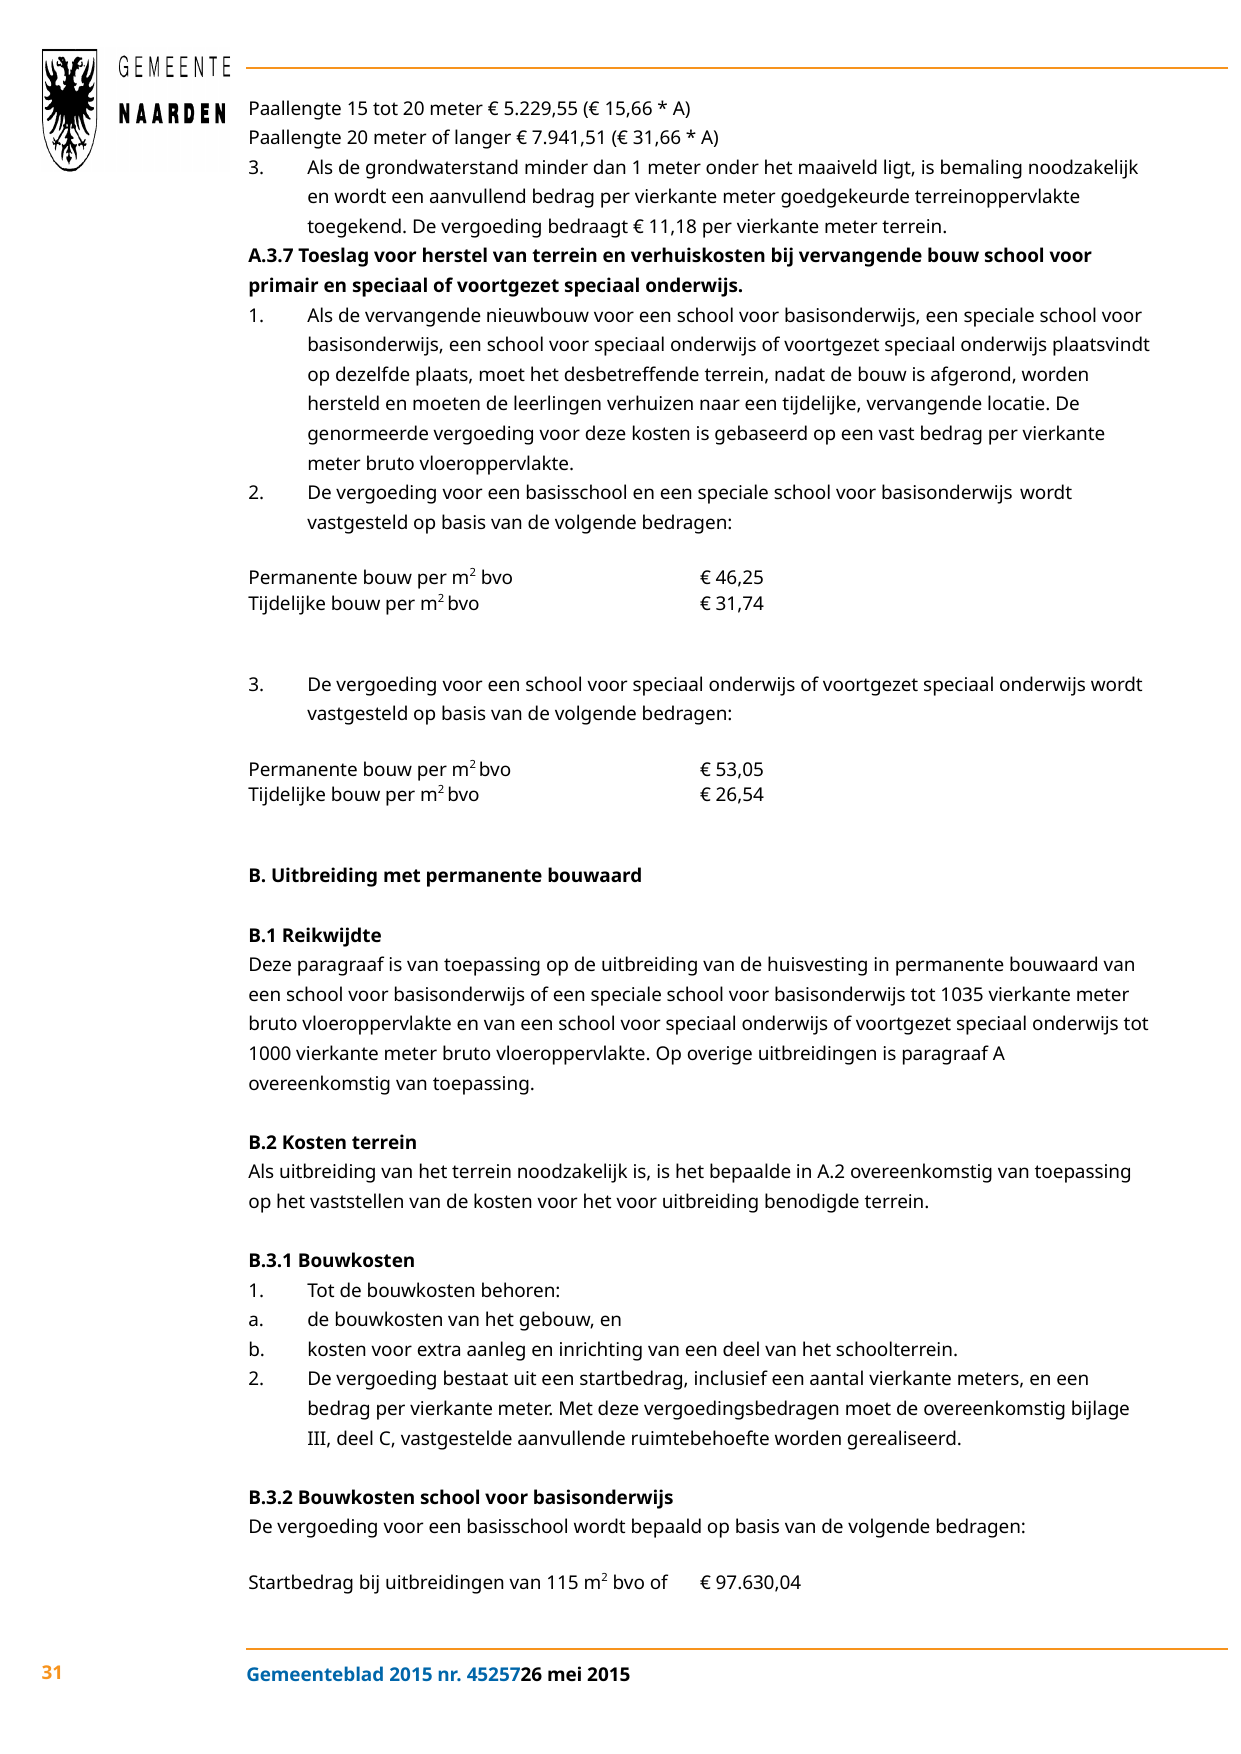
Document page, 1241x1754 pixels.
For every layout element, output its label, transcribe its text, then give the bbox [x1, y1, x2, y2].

table_cell € 31,74 [700, 590, 1152, 616]
list de bouwkosten van het gebouw, en [248, 1306, 1152, 1332]
list De vergoeding voor een school voor speciaal onderwijs of voortgezet speciaal onderwijs wordt vastgesteld op basis van de volgende bedragen: [248, 671, 1152, 726]
table_header € 97.630,04 [700, 1569, 1152, 1594]
list De vergoeding bestaat uit een startbedrag, inclusief een aantal vierkante meters, en een bedrag per vierkante meter. Met deze vergoedingsbedragen moet de overeenkomstig bijlage III, deel C, vastgestelde aanvullende ruimtebehoefte worden gerealiseerd. [248, 1366, 1152, 1451]
text B.1 Reikwijdte [248, 922, 1152, 948]
text A.3.7 Toeslag voor herstel van terrein en verhuiskosten bij vervangende bouw school voor primair en speciaal of voortgezet speciaal onderwijs. [248, 243, 1152, 298]
table_header € 46,25 [700, 564, 1152, 590]
text De vergoeding voor een basisschool wordt bepaald op basis van de volgende bedragen: [248, 1513, 1152, 1539]
text B.3.2 Bouwkosten school voor basisonderwijs [248, 1484, 1152, 1510]
list kosten voor extra aanleg en inrichting van een deel van het schoolterrein. [248, 1336, 1152, 1362]
table_cell € 26,54 [700, 782, 1152, 807]
picture [41, 47, 231, 172]
table_cell Tijdelijke bouw per m2 bvo [248, 782, 700, 807]
table_header Permanente bouw per m2 bvo [248, 564, 700, 590]
text Paallengte 20 meter of langer € 7.941,51 (€ 31,66 * A) [248, 124, 1152, 150]
list Als de vervangende nieuwbouw voor een school voor basisonderwijs, een speciale school voor basisonderwijs, een school voor speciaal onderwijs of voortgezet speciaal onderwijs plaatsvindt op dezelfde plaats, moet het desbetreffende terrein, nadat de bouw is afgerond, worden hersteld en moeten de leerlingen verhuizen naar een tijdelijke, vervangende locatie. De genormeerde vergoeding voor deze kosten is gebaseerd op een vast bedrag per vierkante meter bruto vloeroppervlakte. [248, 302, 1152, 476]
text B. Uitbreiding met permanente bouwaard [248, 863, 1152, 888]
list De vergoeding voor een basisschool en een speciale school voor basisonderwijs wordt vastgesteld op basis van de volgende bedragen: [248, 479, 1152, 535]
text B.3.1 Bouwkosten [248, 1247, 1152, 1273]
text Paallengte 15 tot 20 meter € 5.229,55 (€ 15,66 * A) [248, 95, 1152, 121]
text Als uitbreiding van het terrein noodzakelijk is, is het bepaalde in A.2 overeenkomstig van toepassing op het vaststellen van de kosten voor het voor uitbreiding benodigde terrein. [248, 1158, 1152, 1214]
table_cell Tijdelijke bouw per m2 bvo [248, 590, 700, 616]
table_header Permanente bouw per m2 bvo [248, 756, 700, 782]
text Deze paragraaf is van toepassing op de uitbreiding van de huisvesting in permanente bouwaard van een school voor basisonderwijs of een speciale school voor basisonderwijs tot 1035 vierkante meter bruto vloeroppervlakte en van een school voor speciaal onderwijs of voortgezet speciaal onderwijs tot 1000 vierkante meter bruto vloeroppervlakte. Op overige uitbreidingen is paragraaf A overeenkomstig van toepassing. [248, 951, 1152, 1096]
list Als de grondwaterstand minder dan 1 meter onder het maaiveld ligt, is bemaling noodzakelijk en wordt een aanvullend bedrag per vierkante meter goedgekeurde terreinoppervlakte toegekend. De vergoeding bedraagt € 11,18 per vierkante meter terrein. [248, 154, 1152, 239]
table_header € 53,05 [700, 756, 1152, 782]
table_header Startbedrag bij uitbreidingen van 115 m2 bvo of [248, 1569, 700, 1594]
list Tot de bouwkosten behoren: [248, 1277, 1152, 1303]
text B.2 Kosten terrein [248, 1129, 1152, 1155]
